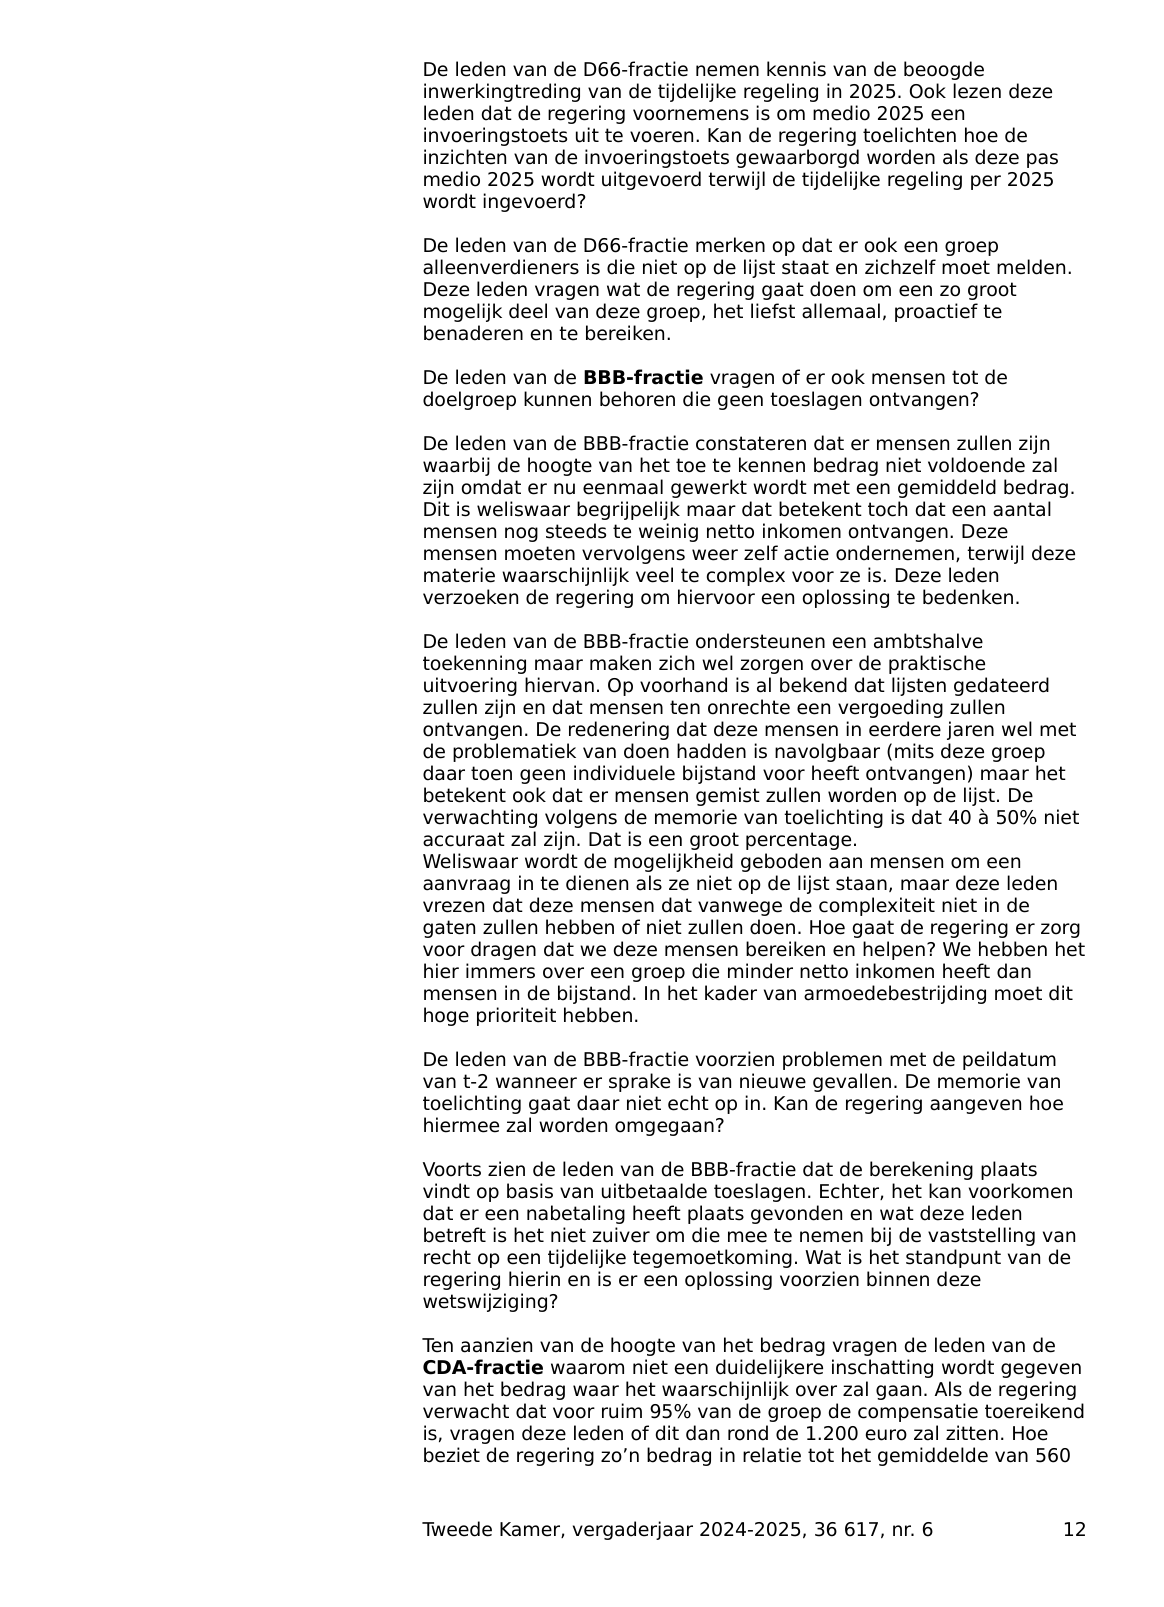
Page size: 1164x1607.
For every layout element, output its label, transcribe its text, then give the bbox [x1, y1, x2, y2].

text De leden van de BBB-fractie constateren dat er mensen zullen zijn waarbij de hoogte van het toe te kennen bedrag niet voldoende zal zijn omdat er nu eenmaal gewerkt wordt met een gemiddeld bedrag. Dit is weliswaar begrijpelijk maar dat betekent toch dat een aantal mensen nog steeds te weinig netto inkomen ontvangen. Deze mensen moeten vervolgens weer zelf actie ondernemen, terwijl deze materie waarschijnlijk veel te complex voor ze is. Deze leden verzoeken de regering om hiervoor een oplossing te bedenken. [422, 433, 1087, 609]
text Ten aanzien van de hoogte van het bedrag vragen de leden van de CDA-fractie waarom niet een duidelijkere inschatting wordt gegeven van het bedrag waar het waarschijnlijk over zal gaan. Als de regering verwacht dat voor ruim 95% van de groep de compensatie toereikend is, vragen deze leden of dit dan rond de 1.200 euro zal zitten. Hoe beziet de regering zo’n bedrag in relatie tot het gemiddelde van 560 [422, 1335, 1087, 1467]
text De leden van de D66-fractie merken op dat er ook een groep alleenverdieners is die niet op de lijst staat en zichzelf moet melden. Deze leden vragen wat de regering gaat doen om een zo groot mogelijk deel van deze groep, het liefst allemaal, proactief te benaderen en te bereiken. [422, 235, 1087, 345]
text De leden van de D66-fractie nemen kennis van de beoogde inwerkingtreding van de tijdelijke regeling in 2025. Ook lezen deze leden dat de regering voornemens is om medio 2025 een invoeringstoets uit te voeren. Kan de regering toelichten hoe de inzichten van de invoeringstoets gewaarborgd worden als deze pas medio 2025 wordt uitgevoerd terwijl de tijdelijke regeling per 2025 wordt ingevoerd? [422, 59, 1087, 213]
text De leden van de BBB-fractie vragen of er ook mensen tot de doelgroep kunnen behoren die geen toeslagen ontvangen? [422, 367, 1087, 411]
text Weliswaar wordt de mogelijkheid geboden aan mensen om een aanvraag in te dienen als ze niet op de lijst staan, maar deze leden vrezen dat deze mensen dat vanwege de complexiteit niet in de gaten zullen hebben of niet zullen doen. Hoe gaat de regering er zorg voor dragen dat we deze mensen bereiken en helpen? We hebben het hier immers over een groep die minder netto inkomen heeft dan mensen in de bijstand. In het kader van armoedebestrijding moet dit hoge prioriteit hebben. [422, 851, 1087, 1027]
text De leden van de BBB-fractie voorzien problemen met de peildatum van t-2 wanneer er sprake is van nieuwe gevallen. De memorie van toelichting gaat daar niet echt op in. Kan de regering aangeven hoe hiermee zal worden omgegaan? [422, 1049, 1087, 1137]
text De leden van de BBB-fractie ondersteunen een ambtshalve toekenning maar maken zich wel zorgen over de praktische uitvoering hiervan. Op voorhand is al bekend dat lijsten gedateerd zullen zijn en dat mensen ten onrechte een vergoeding zullen ontvangen. De redenering dat deze mensen in eerdere jaren wel met de problematiek van doen hadden is navolgbaar (mits deze groep daar toen geen individuele bijstand voor heeft ontvangen) maar het betekent ook dat er mensen gemist zullen worden op de lijst. De verwachting volgens de memorie van toelichting is dat 40 à 50% niet accuraat zal zijn. Dat is een groot percentage. [422, 631, 1087, 851]
text Voorts zien de leden van de BBB-fractie dat de berekening plaats vindt op basis van uitbetaalde toeslagen. Echter, het kan voorkomen dat er een nabetaling heeft plaats gevonden en wat deze leden betreft is het niet zuiver om die mee te nemen bij de vaststelling van recht op een tijdelijke tegemoetkoming. Wat is het standpunt van de regering hierin en is er een oplossing voorzien binnen deze wetswijziging? [422, 1159, 1087, 1313]
